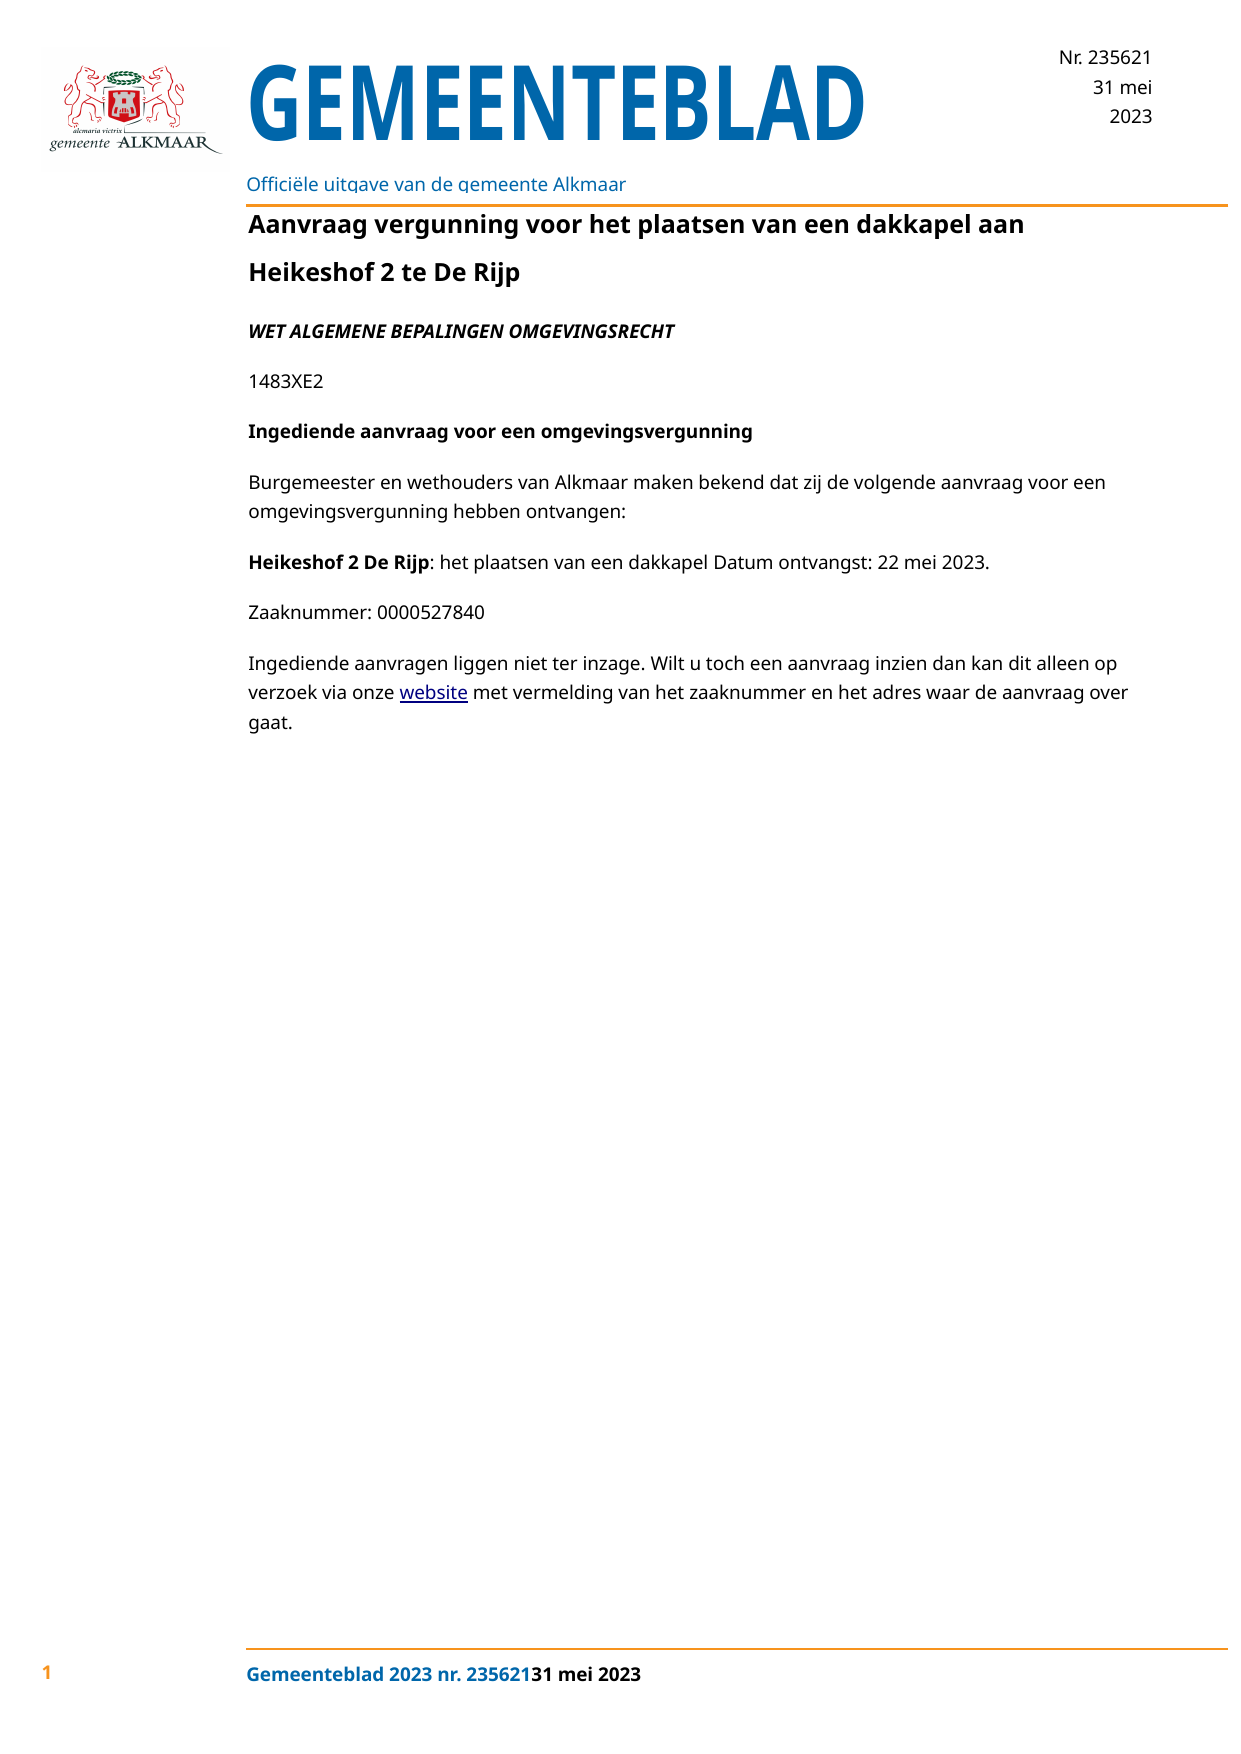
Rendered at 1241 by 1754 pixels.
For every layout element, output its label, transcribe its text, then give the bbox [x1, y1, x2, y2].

text WET ALGEMENE BEPALINGEN OMGEVINGSRECHT [248, 318, 1152, 344]
text Ingediende aanvragen liggen niet ter inzage. Wilt u toch een aanvraag inzien dan kan dit alleen op verzoek via onze website met vermelding van het zaaknummer en het adres waar de aanvraag over gaat. [248, 650, 1152, 735]
text Heikeshof 2 De Rijp: het plaatsen van een dakkapel Datum ontvangst: 22 mei 2023. [248, 549, 1152, 575]
text Zaaknummer: 0000527840 [248, 599, 1152, 625]
text Aanvraag vergunning voor het plaatsen van een dakkapel aan Heikeshof 2 te De Rijp [248, 207, 1152, 288]
text Ingediende aanvraag voor een omgevingsvergunning [248, 419, 1152, 444]
text Burgemeester en wethouders van Alkmaar maken bekend dat zij de volgende aanvraag voor een omgevingsvergunning hebben ontvangen: [248, 469, 1152, 524]
picture [41, 47, 231, 172]
text 1483XE2 [248, 368, 1152, 394]
